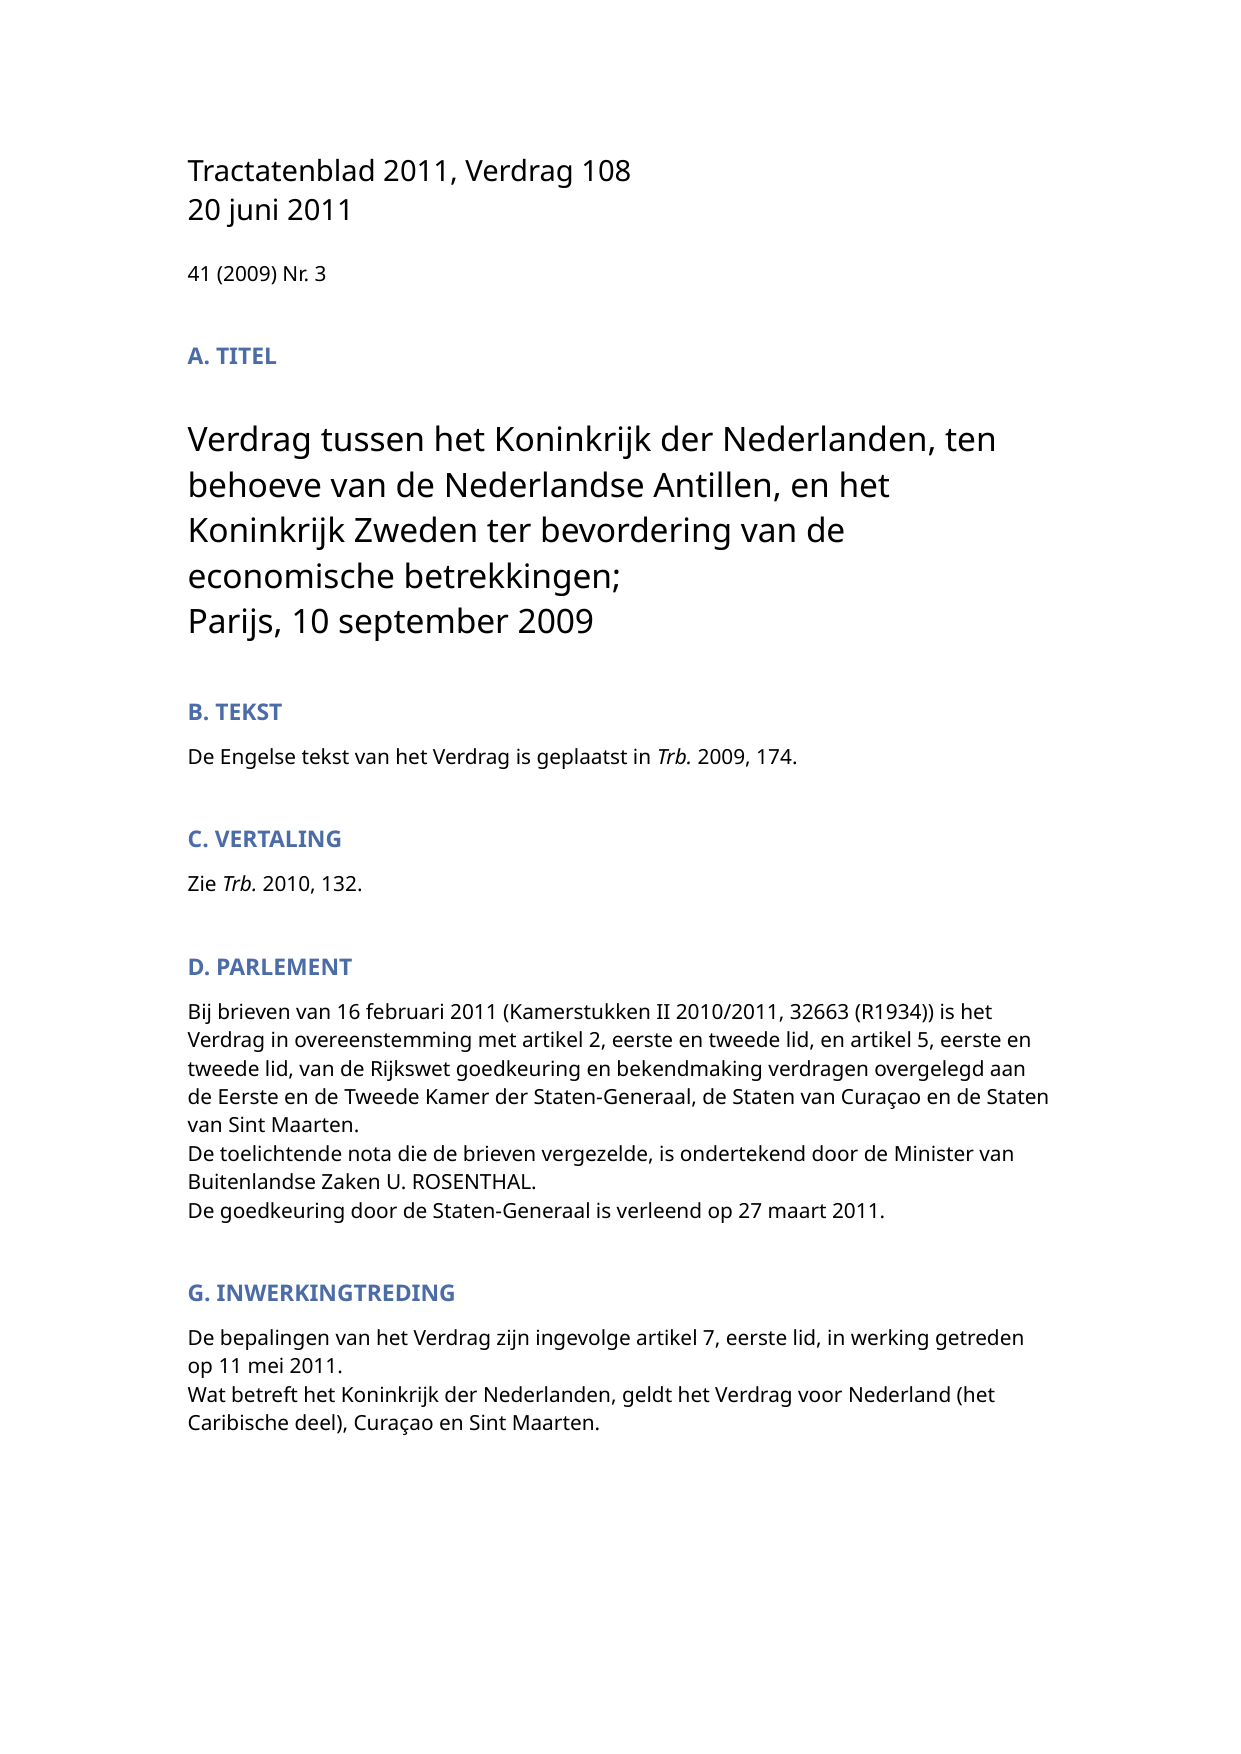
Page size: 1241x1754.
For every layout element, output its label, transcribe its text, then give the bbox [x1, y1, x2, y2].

text 20 juni 2011 [187, 190, 1053, 229]
subtitle D. PARLEMENT [187, 951, 1053, 982]
subtitle G. INWERKINGTREDING [187, 1277, 1053, 1308]
text Parijs, 10 september 2009 [187, 598, 1053, 644]
text De goedkeuring door de Staten-Generaal is verleend op 27 maart 2011. [187, 1196, 1053, 1224]
text De bepalingen van het Verdrag zijn ingevolge artikel 7, eerste lid, in werking getreden op 11 mei 2011. [187, 1323, 1053, 1380]
text Wat betreft het Koninkrijk der Nederlanden, geldt het Verdrag voor Nederland (het Caribische deel), Curaçao en Sint Maarten. [187, 1380, 1053, 1437]
text Verdrag tussen het Koninkrijk der Nederlanden, ten behoeve van de Nederlandse Antillen, en het Koninkrijk Zweden ter bevordering van de economische betrekkingen; [187, 416, 1053, 598]
text Zie Trb. 2010, 132. [187, 869, 1053, 898]
text Tractatenblad 2011, Verdrag 108 [187, 150, 1053, 190]
text De toelichtende nota die de brieven vergezelde, is ondertekend door de Minister van Buitenlandse Zaken U. ROSENTHAL. [187, 1139, 1053, 1196]
text Bij brieven van 16 februari 2011 (Kamerstukken II 2010/2011, 32663 (R1934)) is het Verdrag in overeenstemming met artikel 2, eerste en tweede lid, en artikel 5, eerste en tweede lid, van de Rijkswet goedkeuring en bekendmaking verdragen overgelegd aan de Eerste en de Tweede Kamer der Staten-Generaal, de Staten van Curaçao en de Staten van Sint Maarten. [187, 997, 1053, 1139]
text 41 (2009) Nr. 3 [187, 259, 1053, 287]
text De Engelse tekst van het Verdrag is geplaatst in Trb. 2009, 174. [187, 742, 1053, 771]
subtitle C. VERTALING [187, 823, 1053, 854]
subtitle B. TEKST [187, 696, 1053, 727]
subtitle A. TITEL [187, 340, 1053, 371]
